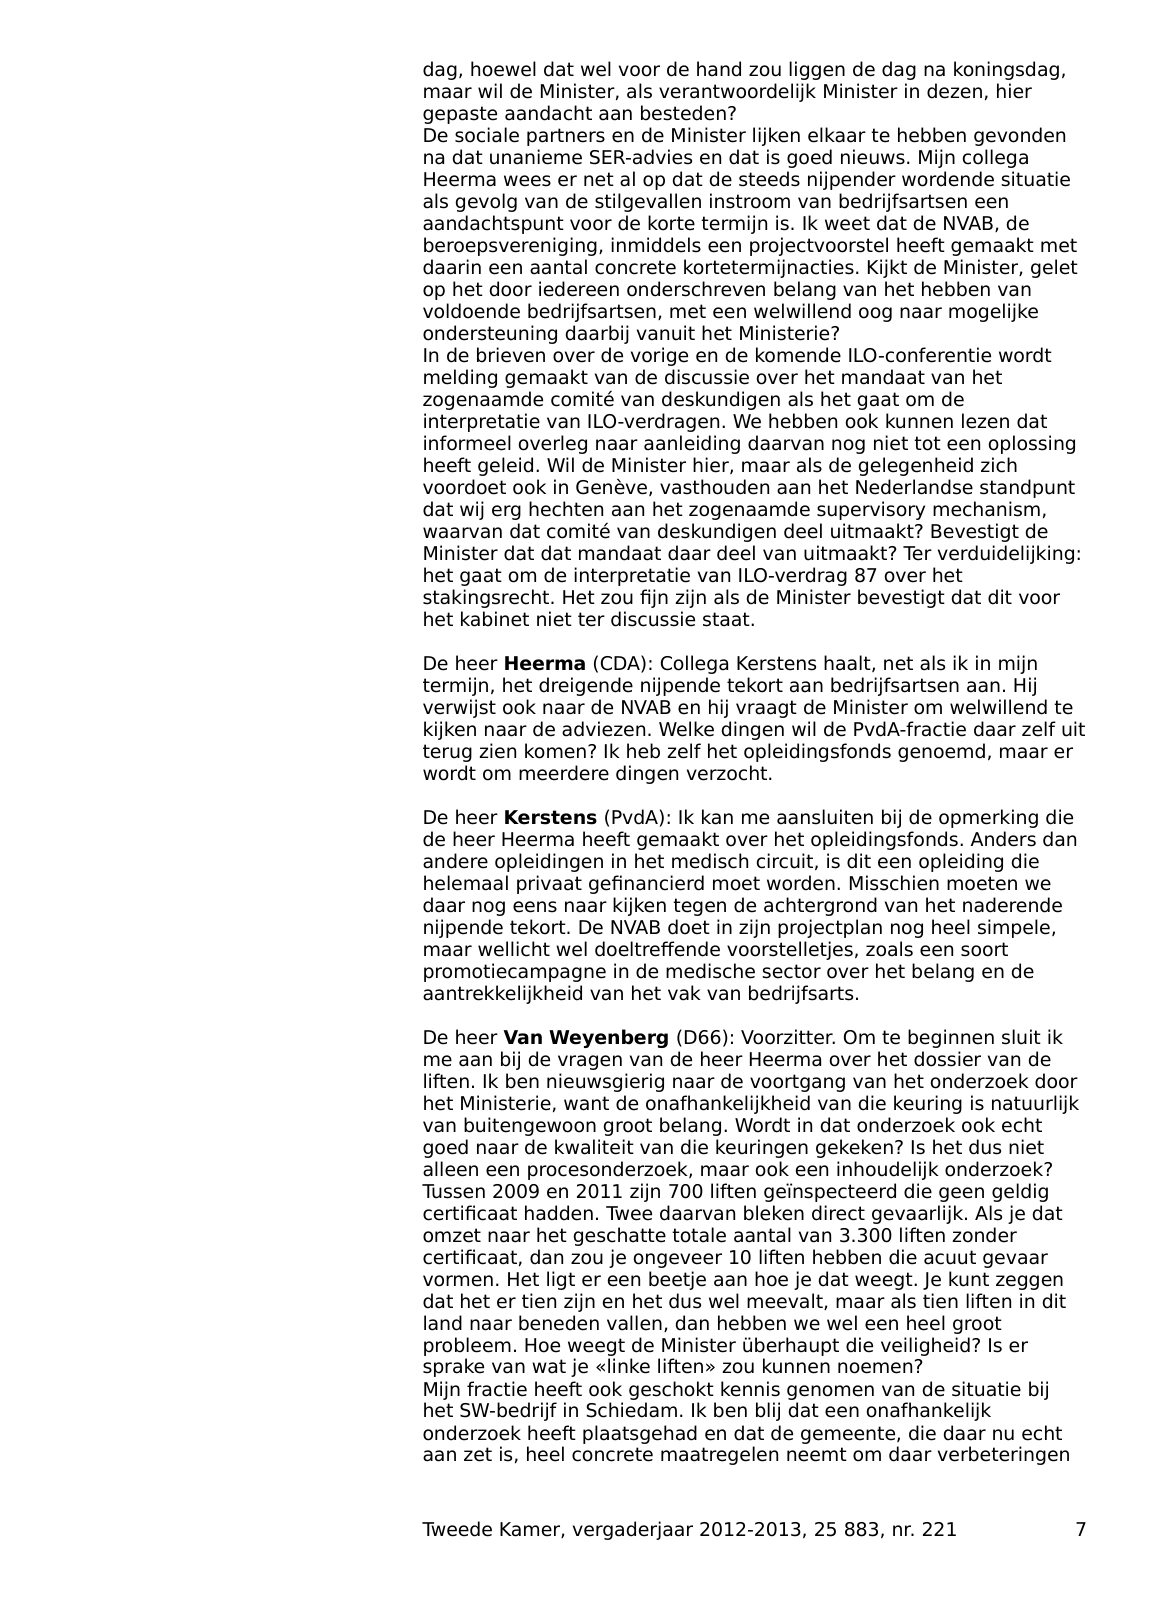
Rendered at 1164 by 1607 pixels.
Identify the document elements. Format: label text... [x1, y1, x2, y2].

text Mijn fractie heeft ook geschokt kennis genomen van de situatie bij het SW-bedrijf in Schiedam. Ik ben blij dat een onafhankelijk onderzoek heeft plaatsgehad en dat de gemeente, die daar nu echt aan zet is, heel concrete maatregelen neemt om daar verbeteringen [422, 1378, 1087, 1466]
text De sociale partners en de Minister lijken elkaar te hebben gevonden na dat unanieme SER-advies en dat is goed nieuws. Mijn collega Heerma wees er net al op dat de steeds nijpender wordende situatie als gevolg van de stilgevallen instroom van bedrijfsartsen een aandachtspunt voor de korte termijn is. Ik weet dat de NVAB, de beroepsvereniging, inmiddels een projectvoorstel heeft gemaakt met daarin een aantal concrete kortetermijnacties. Kijkt de Minister, gelet op het door iedereen onderschreven belang van het hebben van voldoende bedrijfsartsen, met een welwillend oog naar mogelijke ondersteuning daarbij vanuit het Ministerie? [422, 125, 1087, 345]
text De heer Kerstens (PvdA): Ik kan me aansluiten bij de opmerking die de heer Heerma heeft gemaakt over het opleidingsfonds. Anders dan andere opleidingen in het medisch circuit, is dit een opleiding die helemaal privaat gefinancierd moet worden. Misschien moeten we daar nog eens naar kijken tegen de achtergrond van het naderende nijpende tekort. De NVAB doet in zijn projectplan nog heel simpele, maar wellicht wel doeltreffende voorstelletjes, zoals een soort promotiecampagne in de medische sector over het belang en de aantrekkelijkheid van het vak van bedrijfsarts. [422, 807, 1087, 1004]
text In de brieven over de vorige en de komende ILO-conferentie wordt melding gemaakt van de discussie over het mandaat van het zogenaamde comité van deskundigen als het gaat om de interpretatie van ILO-verdragen. We hebben ook kunnen lezen dat informeel overleg naar aanleiding daarvan nog niet tot een oplossing heeft geleid. Wil de Minister hier, maar als de gelegenheid zich voordoet ook in Genève, vasthouden aan het Nederlandse standpunt dat wij erg hechten aan het zogenaamde supervisory mechanism, waarvan dat comité van deskundigen deel uitmaakt? Bevestigt de Minister dat dat mandaat daar deel van uitmaakt? Ter verduidelijking: het gaat om de interpretatie van ILO-verdrag 87 over het stakingsrecht. Het zou fijn zijn als de Minister bevestigt dat dit voor het kabinet niet ter discussie staat. [422, 345, 1087, 631]
text dag, hoewel dat wel voor de hand zou liggen de dag na koningsdag, maar wil de Minister, als verantwoordelijk Minister in dezen, hier gepaste aandacht aan besteden? [422, 59, 1087, 125]
text De heer Heerma (CDA): Collega Kerstens haalt, net als ik in mijn termijn, het dreigende nijpende tekort aan bedrijfsartsen aan. Hij verwijst ook naar de NVAB en hij vraagt de Minister om welwillend te kijken naar de adviezen. Welke dingen wil de PvdA-fractie daar zelf uit terug zien komen? Ik heb zelf het opleidingsfonds genoemd, maar er wordt om meerdere dingen verzocht. [422, 653, 1087, 784]
text De heer Van Weyenberg (D66): Voorzitter. Om te beginnen sluit ik me aan bij de vragen van de heer Heerma over het dossier van de liften. Ik ben nieuwsgierig naar de voortgang van het onderzoek door het Ministerie, want de onafhankelijkheid van die keuring is natuurlijk van buitengewoon groot belang. Wordt in dat onderzoek ook echt goed naar de kwaliteit van die keuringen gekeken? Is het dus niet alleen een procesonderzoek, maar ook een inhoudelijk onderzoek? Tussen 2009 en 2011 zijn 700 liften geïnspecteerd die geen geldig certificaat hadden. Twee daarvan bleken direct gevaarlijk. Als je dat omzet naar het geschatte totale aantal van 3.300 liften zonder certificaat, dan zou je ongeveer 10 liften hebben die acuut gevaar vormen. Het ligt er een beetje aan hoe je dat weegt. Je kunt zeggen dat het er tien zijn en het dus wel meevalt, maar als tien liften in dit land naar beneden vallen, dan hebben we wel een heel groot probleem. Hoe weegt de Minister überhaupt die veiligheid? Is er sprake van wat je «linke liften» zou kunnen noemen? [422, 1027, 1087, 1378]
